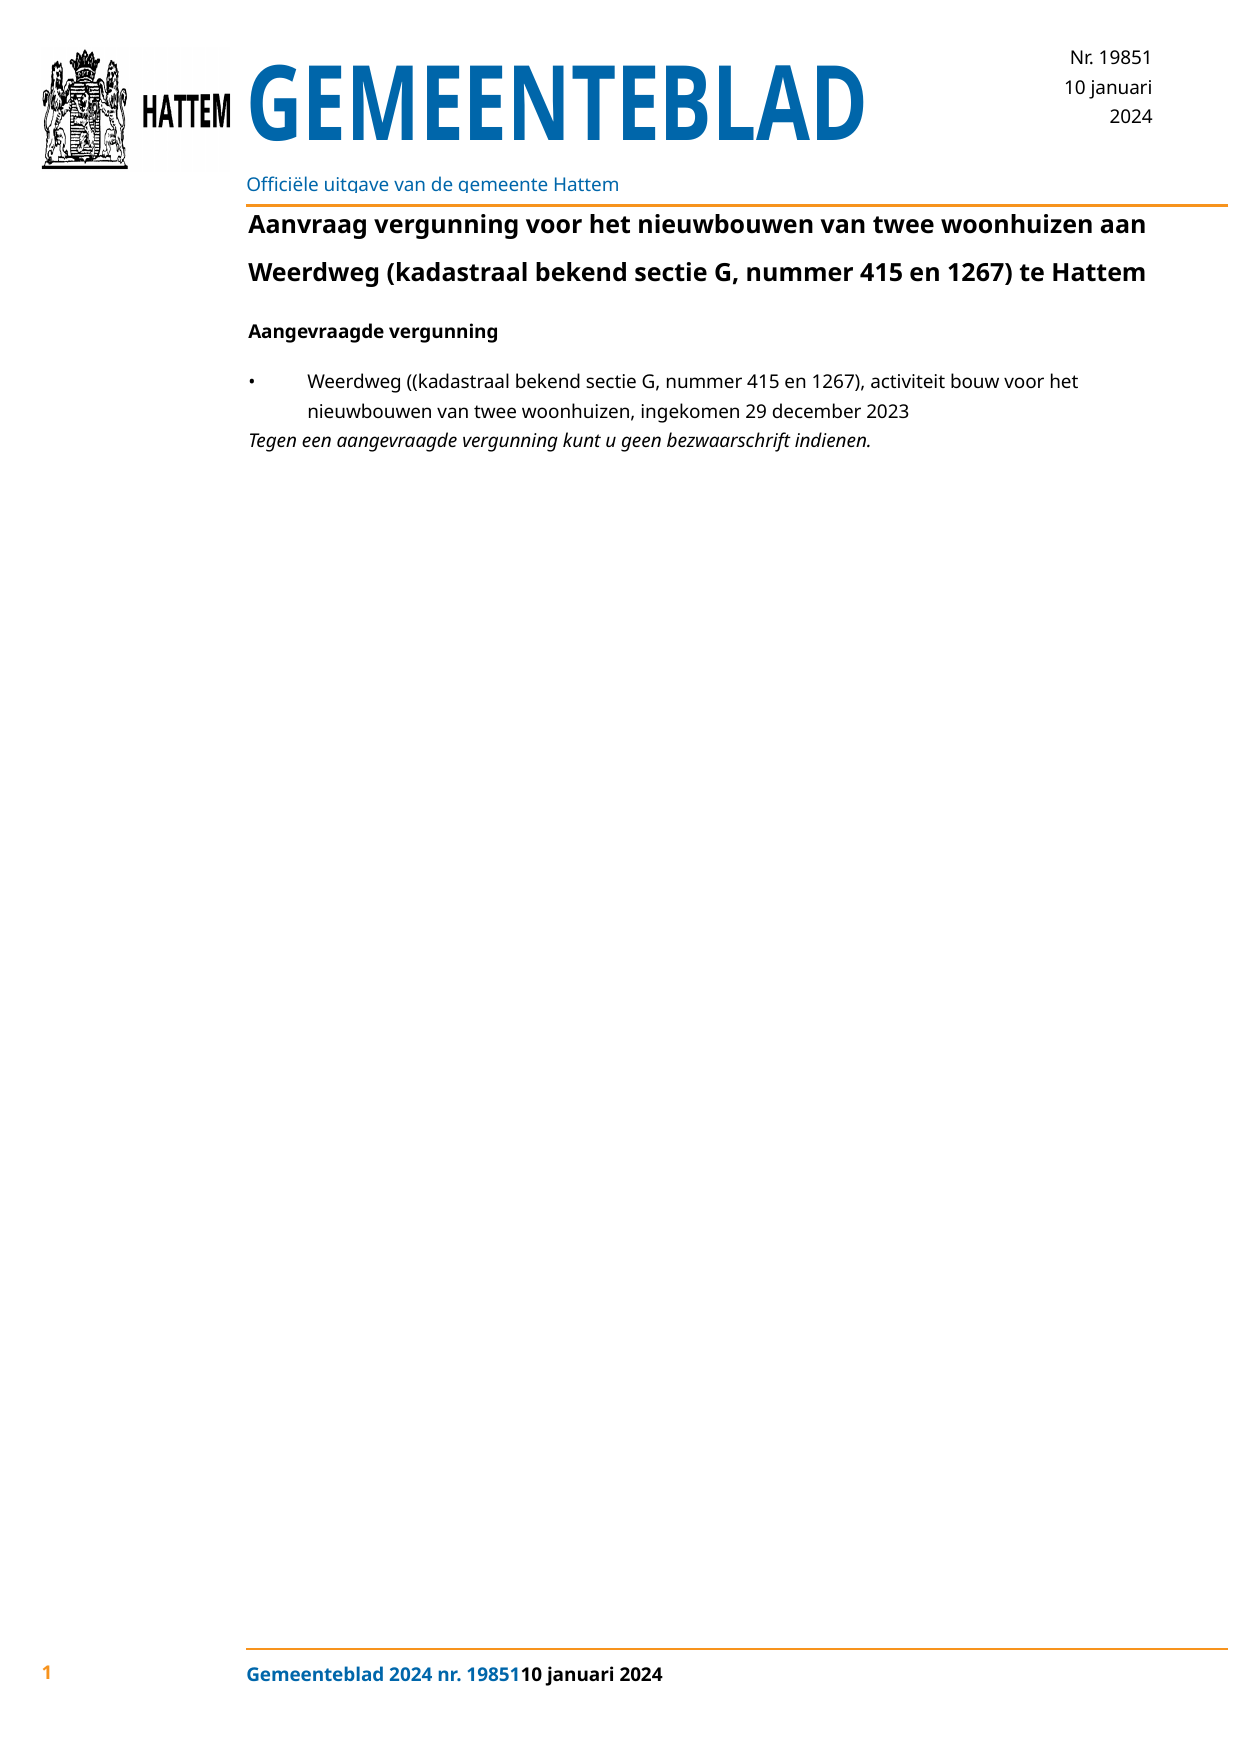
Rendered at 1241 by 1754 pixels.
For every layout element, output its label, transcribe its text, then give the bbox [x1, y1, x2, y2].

picture [41, 47, 231, 172]
text Aanvraag vergunning voor het nieuwbouwen van twee woonhuizen aan Weerdweg (kadastraal bekend sectie G, nummer 415 en 1267) te Hattem [248, 207, 1152, 288]
list Weerdweg ((kadastraal bekend sectie G, nummer 415 en 1267), activiteit bouw voor het nieuwbouwen van twee woonhuizen, ingekomen 29 december 2023 [248, 368, 1152, 424]
text Tegen een aangevraagde vergunning kunt u geen bezwaarschrift indienen. [248, 427, 1152, 453]
text Aangevraagde vergunning [248, 318, 1152, 344]
